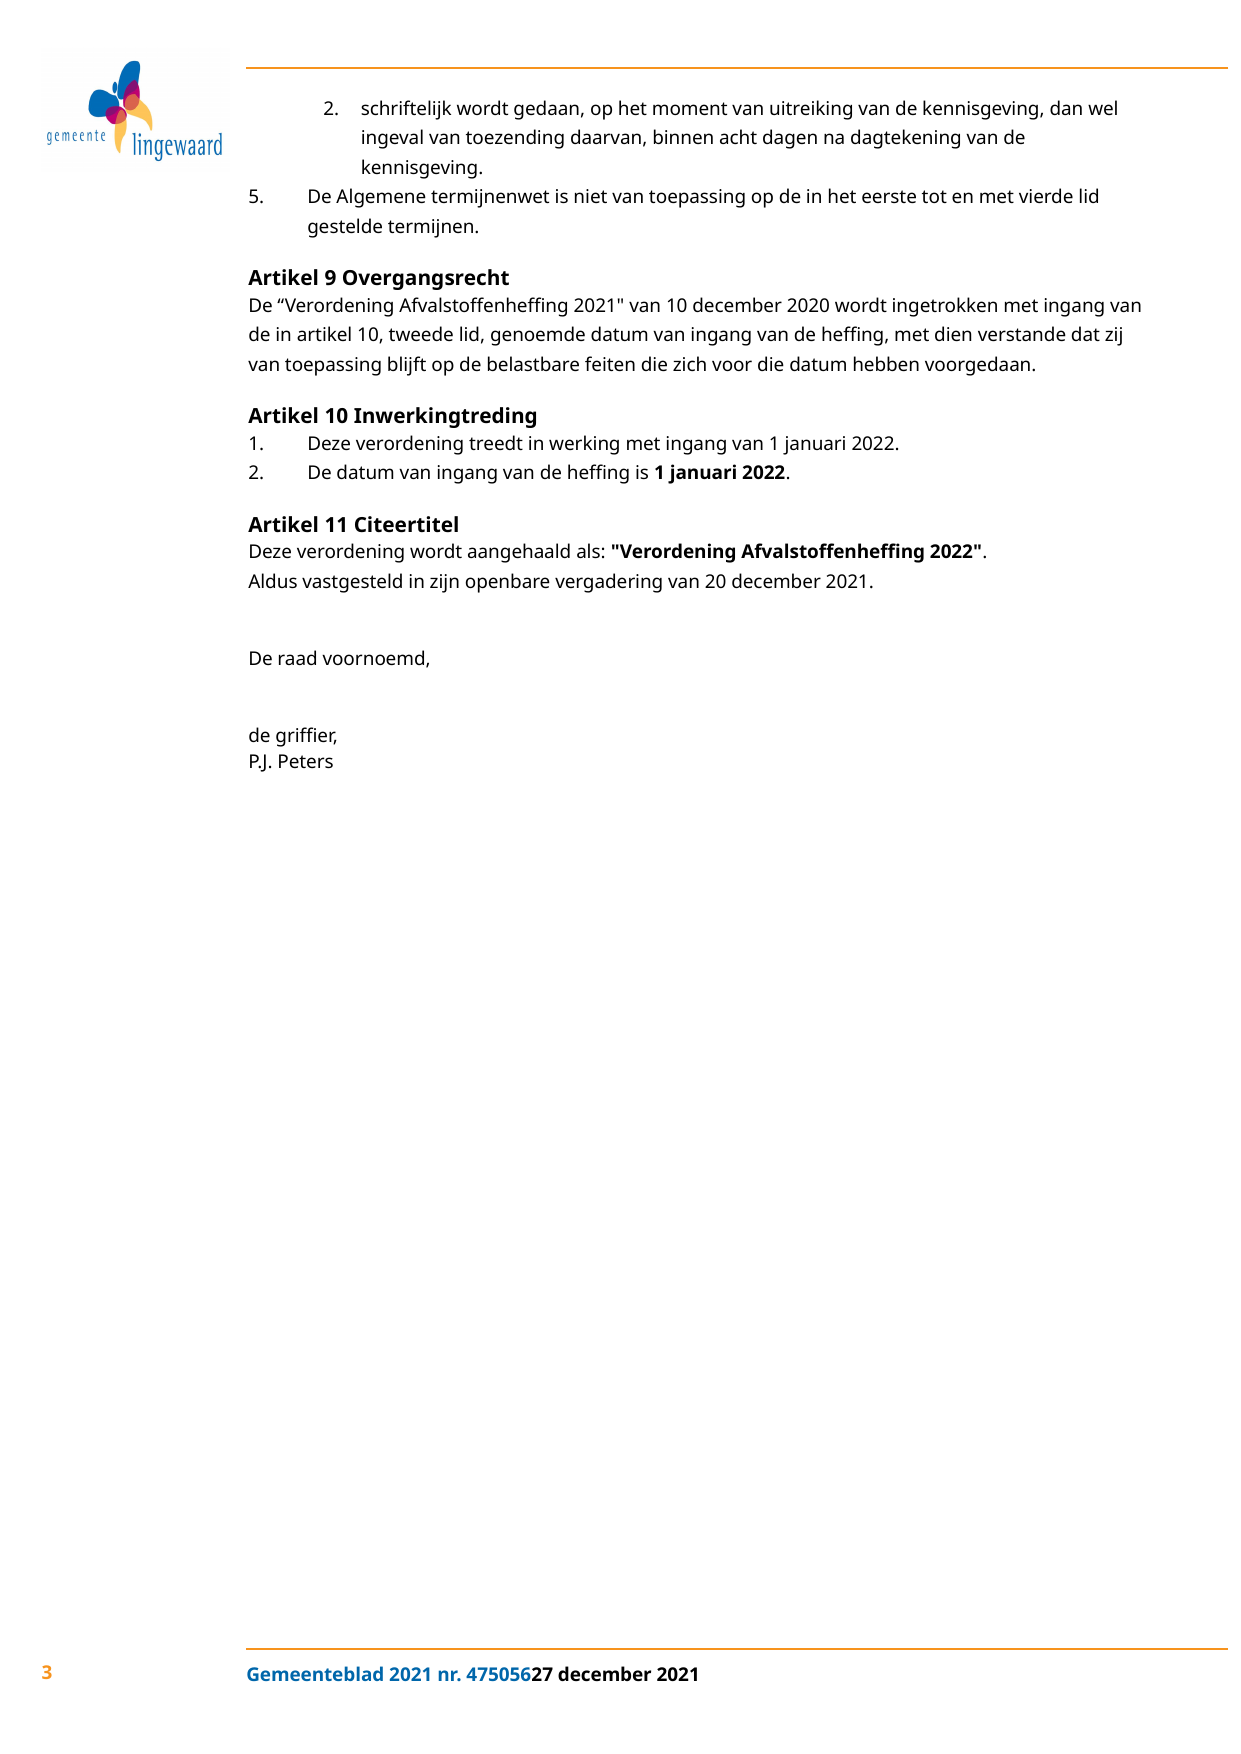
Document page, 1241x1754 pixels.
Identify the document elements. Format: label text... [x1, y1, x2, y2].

list De Algemene termijnenwet is niet van toepassing op de in het eerste tot en met vierde lid gestelde termijnen. [248, 183, 1152, 239]
text Artikel 9 Overgangsrecht [248, 263, 1152, 292]
text Deze verordening wordt aangehaald als: "Verordening Afvalstoffenheffing 2022". [248, 538, 1152, 564]
list De datum van ingang van de heffing is 1 januari 2022. [248, 459, 1152, 485]
text de griffier, [248, 722, 1152, 748]
text De raad voornoemd, [248, 645, 1152, 671]
text Artikel 11 Citeertitel [248, 510, 1152, 538]
list schriftelijk wordt gedaan, op het moment van uitreiking van de kennisgeving, dan wel ingeval van toezending daarvan, binnen acht dagen na dagtekening van de kennisgeving. [323, 95, 1152, 180]
text Aldus vastgesteld in zijn openbare vergadering van 20 december 2021. [248, 568, 1152, 594]
text P.J. Peters [248, 748, 1152, 774]
text De “Verordening Afvalstoffenheffing 2021" van 10 december 2020 wordt ingetrokken met ingang van de in artikel 10, tweede lid, genoemde datum van ingang van de heffing, met dien verstande dat zij van toepassing blijft op de belastbare feiten die zich voor die datum hebben voorgedaan. [248, 292, 1152, 377]
list Deze verordening treedt in werking met ingang van 1 januari 2022. [248, 430, 1152, 456]
text Artikel 10 Inwerkingtreding [248, 402, 1152, 430]
picture [41, 47, 231, 172]
